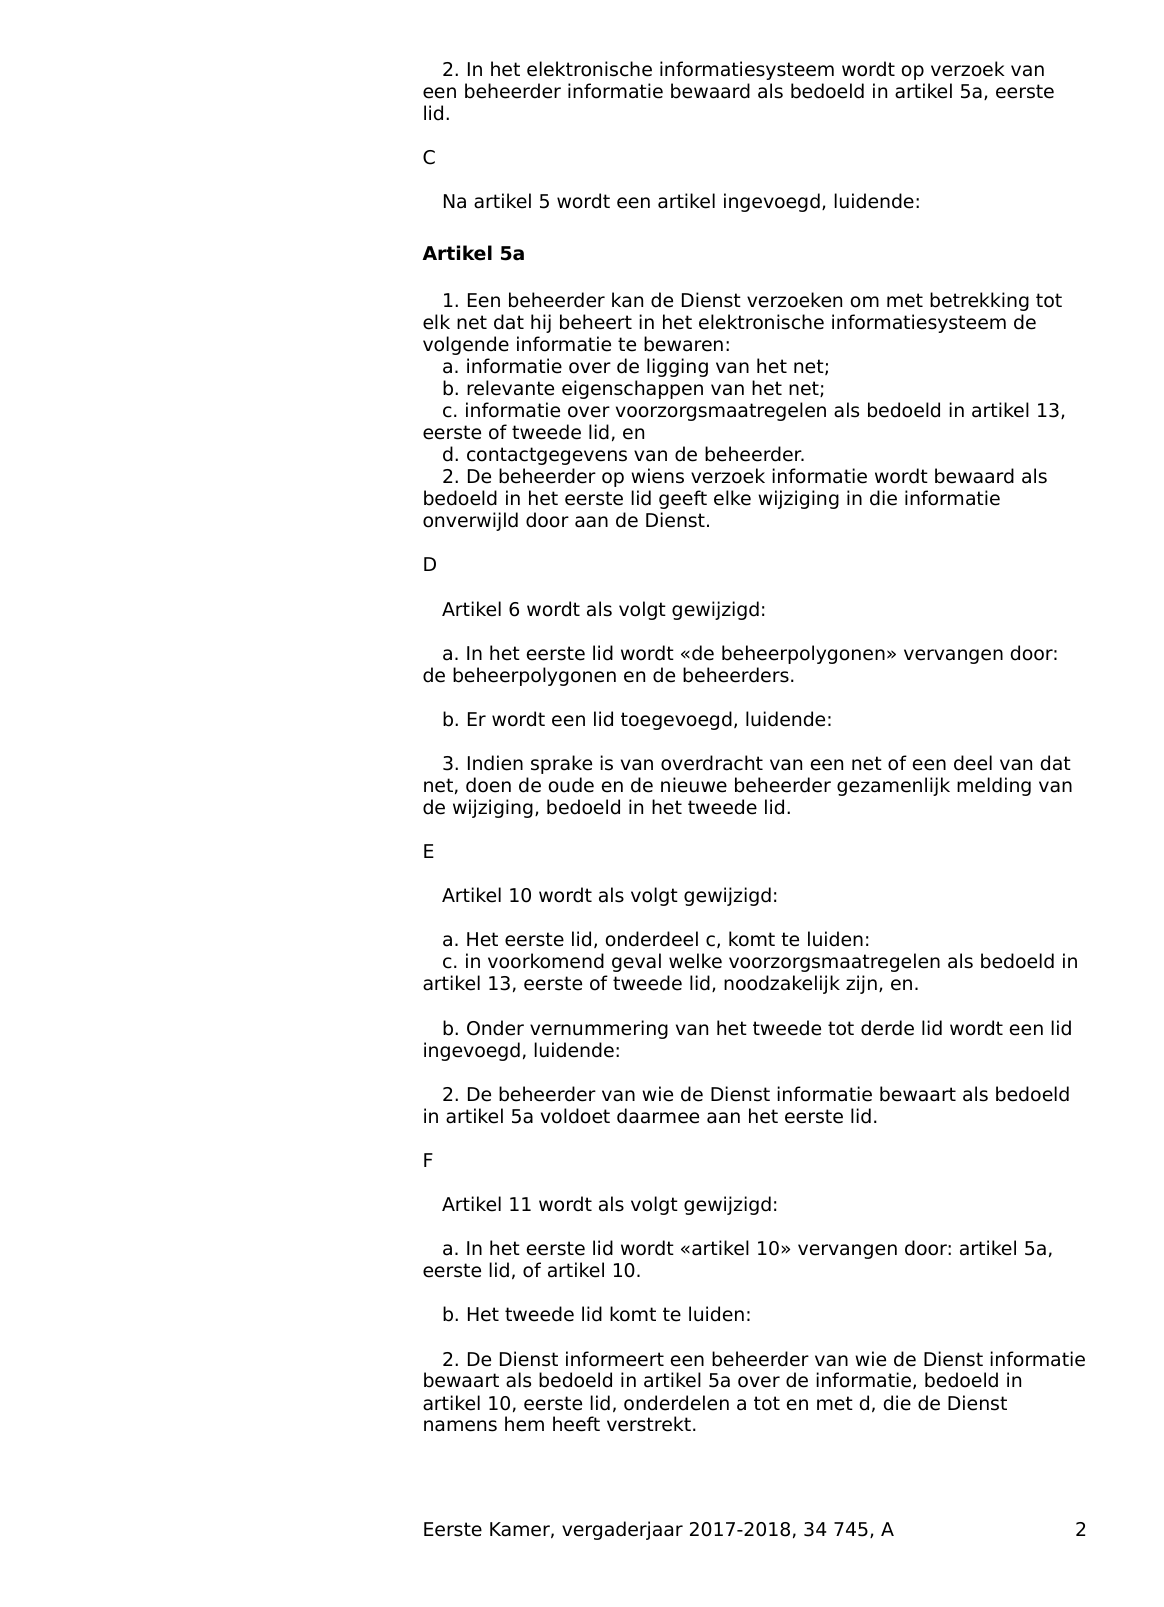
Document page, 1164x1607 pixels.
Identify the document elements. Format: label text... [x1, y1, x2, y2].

text b. Het tweede lid komt te luiden: [422, 1304, 1087, 1326]
text Artikel 11 wordt als volgt gewijzigd: [422, 1194, 1087, 1216]
text 3. Indien sprake is van overdracht van een net of een deel van dat net, doen de oude en de nieuwe beheerder gezamenlijk melding van de wijziging, bedoeld in het tweede lid. [422, 753, 1087, 819]
text a. In het eerste lid wordt «de beheerpolygonen» vervangen door: de beheerpolygonen en de beheerders. [422, 643, 1087, 687]
text Artikel 10 wordt als volgt gewijzigd: [422, 885, 1087, 907]
text a. In het eerste lid wordt «artikel 10» vervangen door: artikel 5a, eerste lid, of artikel 10. [422, 1238, 1087, 1282]
text 2. In het elektronische informatiesysteem wordt op verzoek van een beheerder informatie bewaard als bedoeld in artikel 5a, eerste lid. [422, 59, 1087, 125]
text Artikel 6 wordt als volgt gewijzigd: [422, 598, 1087, 620]
text D [422, 554, 1087, 576]
text c. informatie over voorzorgsmaatregelen als bedoeld in artikel 13, eerste of tweede lid, en [422, 400, 1087, 444]
text 1. Een beheerder kan de Dienst verzoeken om met betrekking tot elk net dat hij beheert in het elektronische informatiesysteem de volgende informatie te bewaren: [422, 290, 1087, 356]
text b. Er wordt een lid toegevoegd, luidende: [422, 709, 1087, 731]
text b. Onder vernummering van het tweede tot derde lid wordt een lid ingevoegd, luidende: [422, 1017, 1087, 1061]
text F [422, 1150, 1087, 1172]
text a. informatie over de ligging van het net; [422, 356, 1087, 378]
text a. Het eerste lid, onderdeel c, komt te luiden: [422, 929, 1087, 951]
text c. in voorkomend geval welke voorzorgsmaatregelen als bedoeld in artikel 13, eerste of tweede lid, noodzakelijk zijn, en. [422, 951, 1087, 995]
text E [422, 841, 1087, 863]
text 2. De beheerder van wie de Dienst informatie bewaart als bedoeld in artikel 5a voldoet daarmee aan het eerste lid. [422, 1084, 1087, 1128]
text 2. De Dienst informeert een beheerder van wie de Dienst informatie bewaart als bedoeld in artikel 5a over de informatie, bedoeld in artikel 10, eerste lid, onderdelen a tot en met d, die de Dienst namens hem heeft verstrekt. [422, 1348, 1087, 1436]
text b. relevante eigenschappen van het net; [422, 378, 1087, 400]
text 2. De beheerder op wiens verzoek informatie wordt bewaard als bedoeld in het eerste lid geeft elke wijziging in die informatie onverwijld door aan de Dienst. [422, 466, 1087, 532]
subtitle Artikel 5a [422, 243, 1087, 265]
text d. contactgegevens van de beheerder. [422, 444, 1087, 466]
text Na artikel 5 wordt een artikel ingevoegd, luidende: [422, 191, 1087, 213]
text C [422, 147, 1087, 169]
